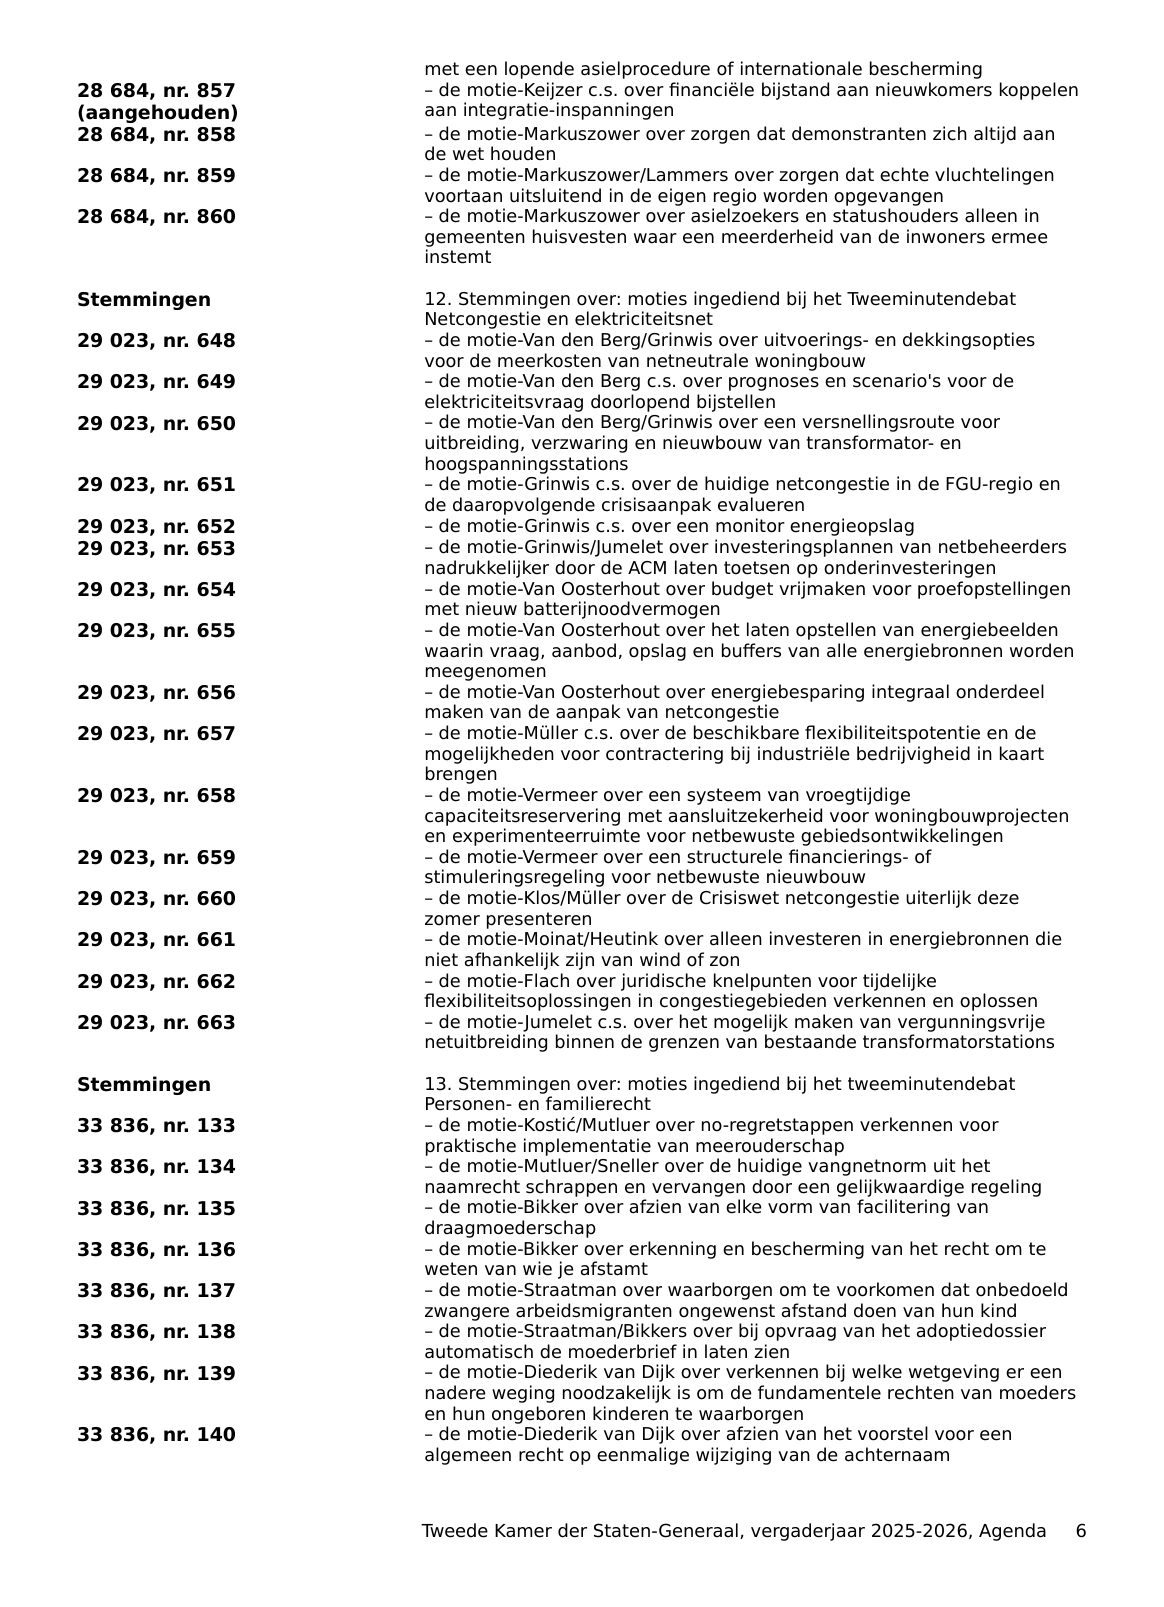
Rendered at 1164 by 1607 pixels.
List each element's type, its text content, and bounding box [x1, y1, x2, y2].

table_cell Stemmingen [77, 1074, 401, 1115]
table_cell [418, 268, 1087, 289]
table_cell 33 836, nr. 133 [77, 1115, 401, 1156]
table_cell [401, 723, 418, 785]
table_cell – de motie-Van den Berg c.s. over prognoses en scenario's voor de elektriciteitsvraag doorlopend bijstellen [418, 371, 1087, 412]
table_cell – de motie-Diederik van Dijk over verkennen bij welke wetgeving er een nadere weging noodzakelijk is om de fundamentele rechten van moeders en hun ongeboren kinderen te waarborgen [418, 1363, 1087, 1424]
table_cell [401, 579, 418, 620]
table_cell 29 023, nr. 651 [77, 474, 401, 516]
table_cell [401, 289, 418, 330]
table_cell [401, 1012, 418, 1053]
table_cell – de motie-Bikker over erkenning en bescherming van het recht om te weten van wie je afstamt [418, 1239, 1087, 1280]
table_cell [401, 538, 418, 579]
table_cell 33 836, nr. 136 [77, 1239, 401, 1280]
table_cell 29 023, nr. 656 [77, 682, 401, 723]
table_cell 29 023, nr. 654 [77, 579, 401, 620]
table_cell [401, 1321, 418, 1362]
table_cell – de motie-Markuszower over asielzoekers en statushouders alleen in gemeenten huisvesten waar een meerderheid van de inwoners ermee instemt [418, 206, 1087, 268]
table_cell 13. Stemmingen over: moties ingediend bij het tweeminutendebat Personen- en familierecht [418, 1074, 1087, 1115]
table_cell – de motie-Van den Berg/Grinwis over een versnellingsroute voor uitbreiding, verzwaring en nieuwbouw van transformator- en hoogspanningsstations [418, 413, 1087, 474]
table_cell [401, 1115, 418, 1156]
table_cell 29 023, nr. 653 [77, 538, 401, 579]
table_cell 29 023, nr. 655 [77, 620, 401, 682]
table_cell [401, 682, 418, 723]
table_cell – de motie-Vermeer over een systeem van vroegtijdige capaciteitsreservering met aansluitzekerheid voor woningbouwprojecten en experimenteerruimte voor netbewuste gebiedsontwikkelingen [418, 785, 1087, 847]
table_cell – de motie-Straatman over waarborgen om te voorkomen dat onbedoeld zwangere arbeidsmigranten ongewenst afstand doen van hun kind [418, 1280, 1087, 1321]
table_cell – de motie-Straatman/Bikkers over bij opvraag van het adoptiedossier automatisch de moederbrief in laten zien [418, 1321, 1087, 1362]
table_cell – de motie-Keijzer c.s. over financiële bijstand aan nieuwkomers koppelen aan integratie-inspanningen [418, 80, 1087, 124]
table_cell – de motie-Markuszower over zorgen dat demonstranten zich altijd aan de wet houden [418, 124, 1087, 165]
table_cell – de motie-Mutluer/Sneller over de huidige vangnetnorm uit het naamrecht schrappen en vervangen door een gelijkwaardige regeling [418, 1156, 1087, 1197]
table_cell [401, 1280, 418, 1321]
table_cell 29 023, nr. 658 [77, 785, 401, 847]
table_cell 29 023, nr. 650 [77, 413, 401, 474]
table_cell 29 023, nr. 648 [77, 330, 401, 371]
table_cell [401, 1239, 418, 1280]
table_cell – de motie-Grinwis c.s. over een monitor energieopslag [418, 516, 1087, 537]
table_cell [77, 1053, 401, 1074]
table_cell 28 684, nr. 857 (aangehouden) [77, 80, 401, 124]
table_cell [401, 785, 418, 847]
table_cell [401, 1156, 418, 1197]
table_cell 12. Stemmingen over: moties ingediend bij het Tweeminutendebat Netcongestie en elektriciteitsnet [418, 289, 1087, 330]
table_cell 28 684, nr. 859 [77, 165, 401, 206]
table_cell [401, 206, 418, 268]
table_cell [401, 474, 418, 516]
table_cell [401, 1363, 418, 1424]
table_cell [401, 59, 418, 80]
table_cell 28 684, nr. 860 [77, 206, 401, 268]
table_cell Stemmingen [77, 289, 401, 330]
table_cell [401, 1424, 418, 1466]
table_cell – de motie-Kostić/Mutluer over no-regretstappen verkennen voor praktische implementatie van meerouderschap [418, 1115, 1087, 1156]
table_cell – de motie-Van den Berg/Grinwis over uitvoerings- en dekkingsopties voor de meerkosten van netneutrale woningbouw [418, 330, 1087, 371]
table_cell 29 023, nr. 660 [77, 888, 401, 929]
table_cell 29 023, nr. 663 [77, 1012, 401, 1053]
table_cell 33 836, nr. 140 [77, 1424, 401, 1466]
table_cell [401, 80, 418, 124]
table_cell [401, 971, 418, 1012]
table_cell met een lopende asielprocedure of internationale bescherming [418, 59, 1087, 80]
table_cell [401, 1074, 418, 1115]
table_cell [401, 1053, 418, 1074]
table_cell – de motie-Van Oosterhout over het laten opstellen van energiebeelden waarin vraag, aanbod, opslag en buffers van alle energiebronnen worden meegenomen [418, 620, 1087, 682]
table_cell [401, 165, 418, 206]
table_cell [401, 330, 418, 371]
table_cell [401, 371, 418, 412]
table_cell 29 023, nr. 659 [77, 847, 401, 888]
table_cell 28 684, nr. 858 [77, 124, 401, 165]
table_cell [401, 124, 418, 165]
table_cell 29 023, nr. 649 [77, 371, 401, 412]
table_cell – de motie-Jumelet c.s. over het mogelijk maken van vergunningsvrije netuitbreiding binnen de grenzen van bestaande transformatorstations [418, 1012, 1087, 1053]
table_cell [418, 1053, 1087, 1074]
table_cell 29 023, nr. 657 [77, 723, 401, 785]
table_cell – de motie-Van Oosterhout over budget vrijmaken voor proefopstellingen met nieuw batterijnoodvermogen [418, 579, 1087, 620]
table_cell – de motie-Diederik van Dijk over afzien van het voorstel voor een algemeen recht op eenmalige wijziging van de achternaam [418, 1424, 1087, 1466]
table_cell 33 836, nr. 139 [77, 1363, 401, 1424]
table_cell 33 836, nr. 137 [77, 1280, 401, 1321]
table_cell – de motie-Grinwis/Jumelet over investeringsplannen van netbeheerders nadrukkelijker door de ACM laten toetsen op onderinvesteringen [418, 538, 1087, 579]
table_cell [401, 620, 418, 682]
table_cell [401, 888, 418, 929]
table_cell [401, 847, 418, 888]
table_cell – de motie-Markuszower/Lammers over zorgen dat echte vluchtelingen voortaan uitsluitend in de eigen regio worden opgevangen [418, 165, 1087, 206]
table_cell – de motie-Müller c.s. over de beschikbare flexibiliteitspotentie en de mogelijkheden voor contractering bij industriële bedrijvigheid in kaart brengen [418, 723, 1087, 785]
table_cell 29 023, nr. 661 [77, 929, 401, 971]
table_cell [401, 268, 418, 289]
table_cell – de motie-Grinwis c.s. over de huidige netcongestie in de FGU-regio en de daaropvolgende crisisaanpak evalueren [418, 474, 1087, 516]
table_cell [401, 413, 418, 474]
table_cell 29 023, nr. 662 [77, 971, 401, 1012]
table_cell [401, 516, 418, 537]
table_cell – de motie-Bikker over afzien van elke vorm van facilitering van draagmoederschap [418, 1198, 1087, 1239]
table_cell – de motie-Moinat/Heutink over alleen investeren in energiebronnen die niet afhankelijk zijn van wind of zon [418, 929, 1087, 971]
table_cell – de motie-Vermeer over een structurele financierings- of stimuleringsregeling voor netbewuste nieuwbouw [418, 847, 1087, 888]
table_cell 33 836, nr. 135 [77, 1198, 401, 1239]
table_cell [77, 59, 401, 80]
table_cell [77, 268, 401, 289]
table_cell 29 023, nr. 652 [77, 516, 401, 537]
table_cell – de motie-Klos/Müller over de Crisiswet netcongestie uiterlijk deze zomer presenteren [418, 888, 1087, 929]
table_cell – de motie-Flach over juridische knelpunten voor tijdelijke flexibiliteitsoplossingen in congestiegebieden verkennen en oplossen [418, 971, 1087, 1012]
table_cell [401, 1198, 418, 1239]
table_cell 33 836, nr. 138 [77, 1321, 401, 1362]
table_cell 33 836, nr. 134 [77, 1156, 401, 1197]
table_cell [401, 929, 418, 971]
table_cell – de motie-Van Oosterhout over energiebesparing integraal onderdeel maken van de aanpak van netcongestie [418, 682, 1087, 723]
